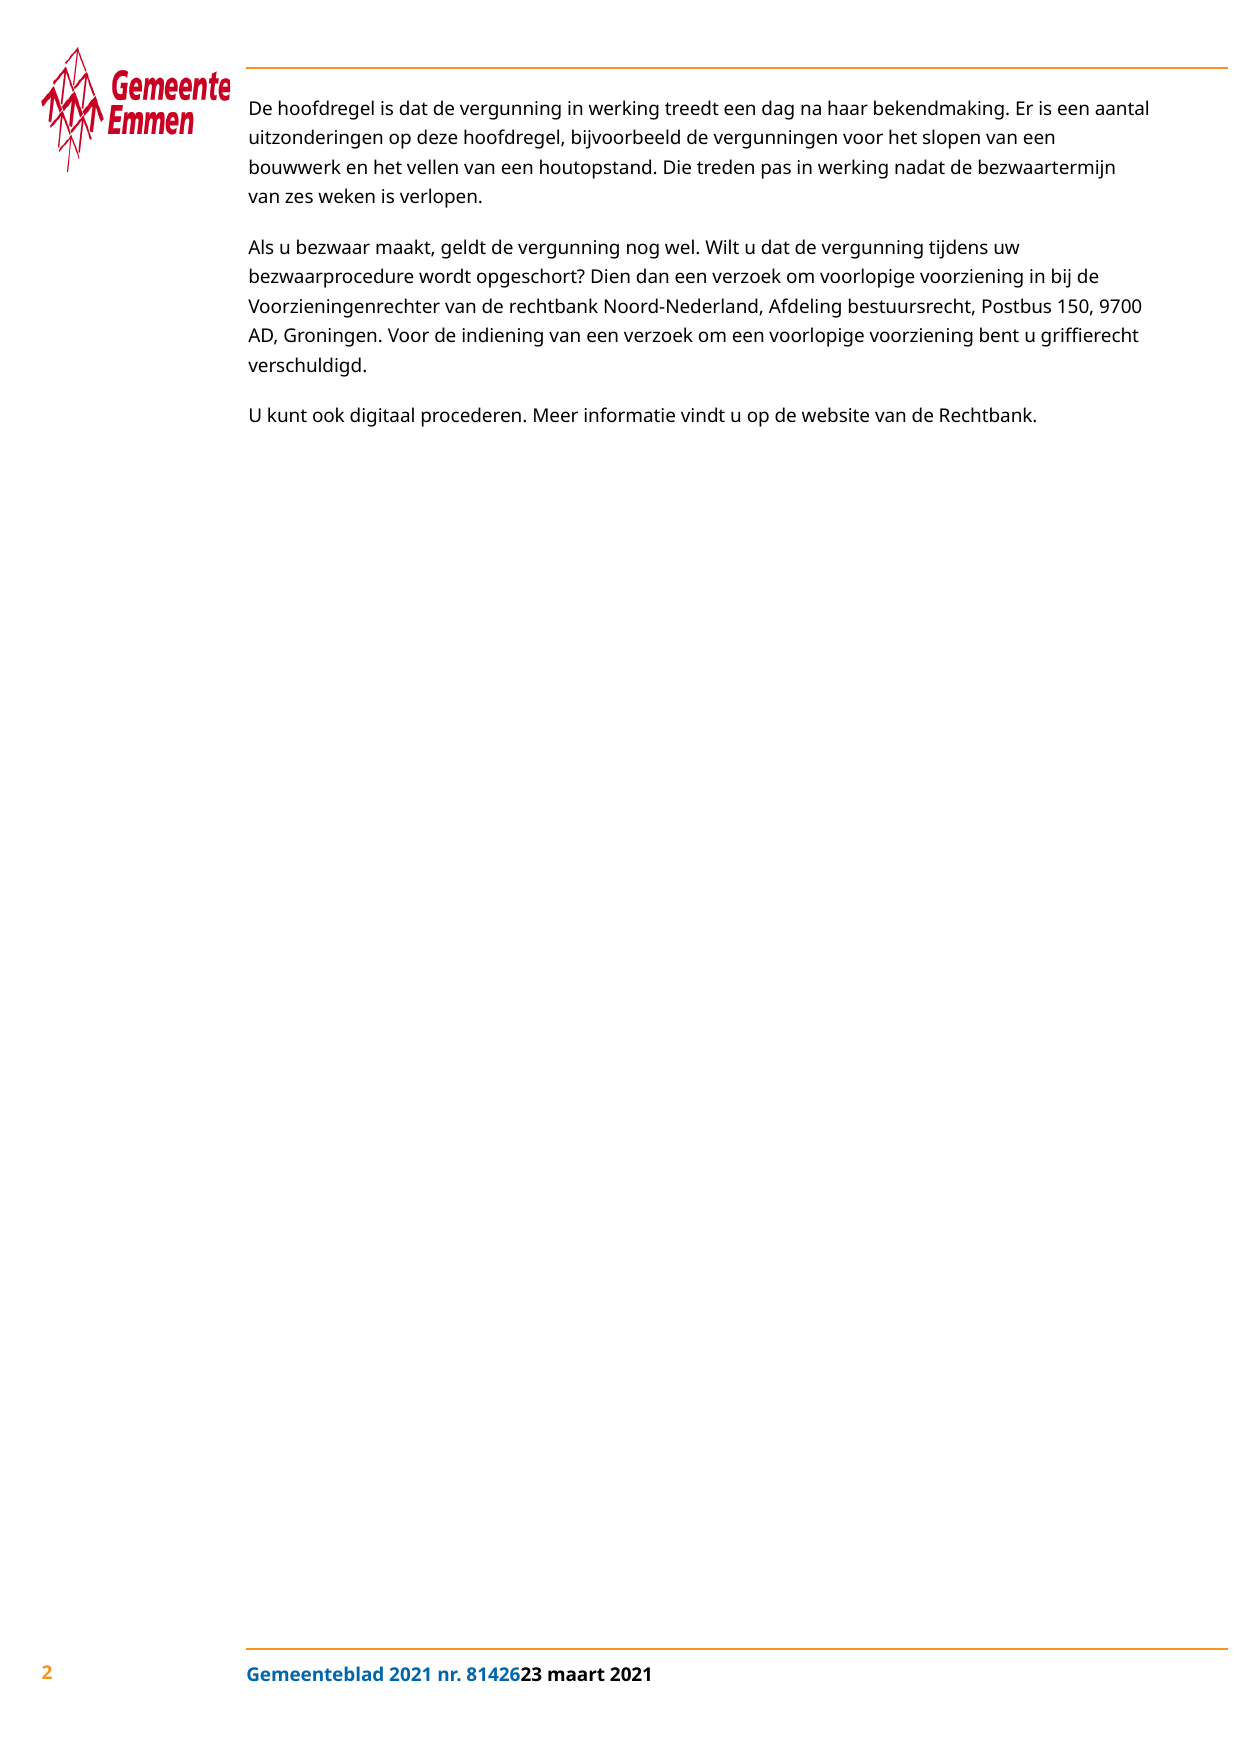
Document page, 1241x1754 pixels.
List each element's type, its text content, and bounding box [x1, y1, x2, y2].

text Als u bezwaar maakt, geldt de vergunning nog wel. Wilt u dat de vergunning tijdens uw bezwaarprocedure wordt opgeschort? Dien dan een verzoek om voorlopige voorziening in bij de Voorzieningenrechter van de rechtbank Noord-Nederland, Afdeling bestuursrecht, Postbus 150, 9700 AD, Groningen. Voor de indiening van een verzoek om een voorlopige voorziening bent u griffierecht verschuldigd. [248, 234, 1152, 378]
picture [41, 47, 231, 172]
text U kunt ook digitaal procederen. Meer informatie vindt u op de website van de Rechtbank. [248, 403, 1152, 428]
text De hoofdregel is dat de vergunning in werking treedt een dag na haar bekendmaking. Er is een aantal uitzonderingen op deze hoofdregel, bijvoorbeeld de vergunningen voor het slopen van een bouwwerk en het vellen van een houtopstand. Die treden pas in werking nadat de bezwaartermijn van zes weken is verlopen. [248, 95, 1152, 209]
